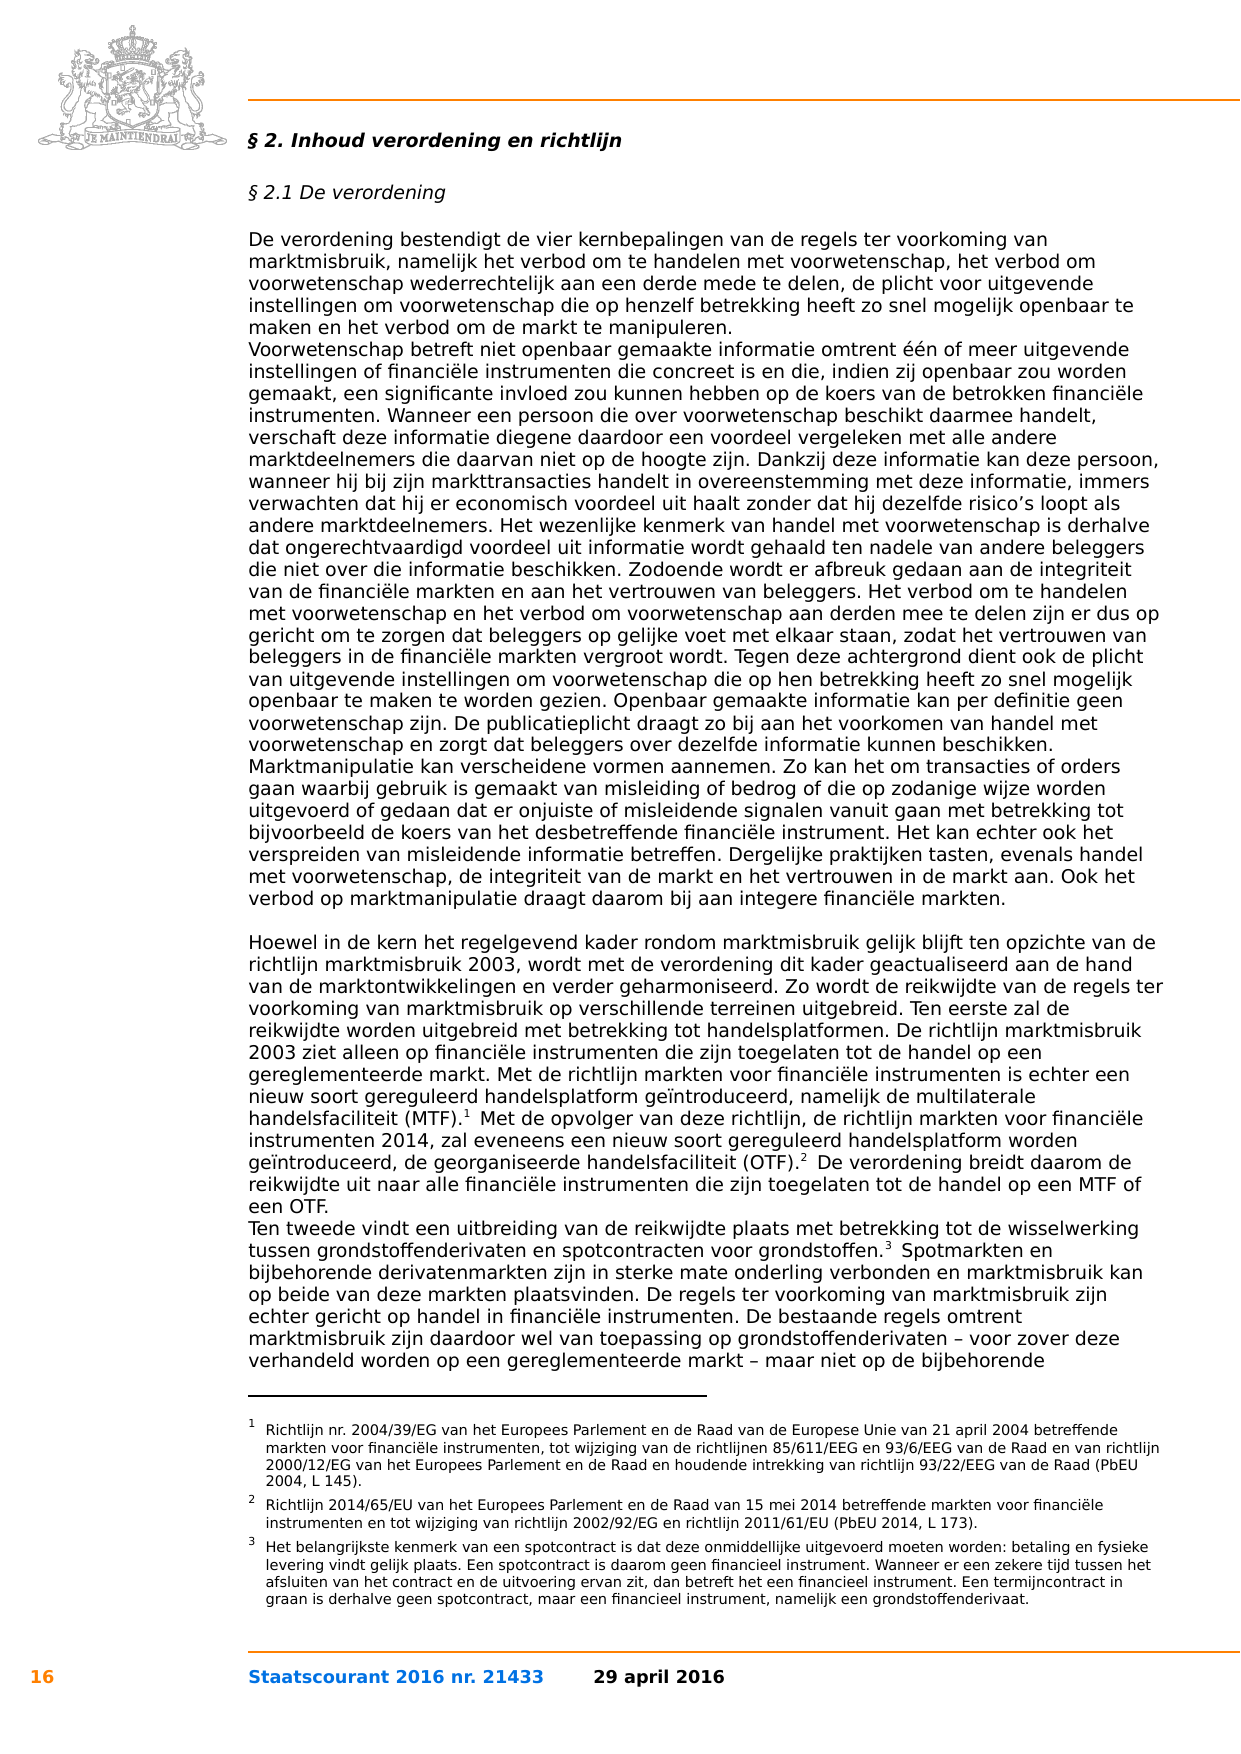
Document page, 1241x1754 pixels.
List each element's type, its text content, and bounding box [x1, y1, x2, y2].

subtitle § 2.1 De verordening [248, 182, 1163, 204]
text Richtlijn nr. 2004/39/EG van het Europees Parlement en de Raad van de Europese Unie van 21 april 2004 betreffende markten voor financiële instrumenten, tot wijziging van de richtlijnen 85/611/EEG en 93/6/EEG van de Raad en van richtlijn 2000/12/EG van het Europees Parlement en de Raad en houdende intrekking van richtlijn 93/22/EEG van de Raad (PbEU 2004, L 145). [248, 1418, 1163, 1490]
picture [38, 25, 227, 150]
text Voorwetenschap betreft niet openbaar gemaakte informatie omtrent één of meer uitgevende instellingen of financiële instrumenten die concreet is en die, indien zij openbaar zou worden gemaakt, een significante invloed zou kunnen hebben op de koers van de betrokken financiële instrumenten. Wanneer een persoon die over voorwetenschap beschikt daarmee handelt, verschaft deze informatie diegene daardoor een voordeel vergeleken met alle andere marktdeelnemers die daarvan niet op de hoogte zijn. Dankzij deze informatie kan deze persoon, wanneer hij bij zijn markttransacties handelt in overeenstemming met deze informatie, immers verwachten dat hij er economisch voordeel uit haalt zonder dat hij dezelfde risico’s loopt als andere marktdeelnemers. Het wezenlijke kenmerk van handel met voorwetenschap is derhalve dat ongerechtvaardigd voordeel uit informatie wordt gehaald ten nadele van andere beleggers die niet over die informatie beschikken. Zodoende wordt er afbreuk gedaan aan de integriteit van de financiële markten en aan het vertrouwen van beleggers. Het verbod om te handelen met voorwetenschap en het verbod om voorwetenschap aan derden mee te delen zijn er dus op gericht om te zorgen dat beleggers op gelijke voet met elkaar staan, zodat het vertrouwen van beleggers in de financiële markten vergroot wordt. Tegen deze achtergrond dient ook de plicht van uitgevende instellingen om voorwetenschap die op hen betrekking heeft zo snel mogelijk openbaar te maken te worden gezien. Openbaar gemaakte informatie kan per definitie geen voorwetenschap zijn. De publicatieplicht draagt zo bij aan het voorkomen van handel met voorwetenschap en zorgt dat beleggers over dezelfde informatie kunnen beschikken. [248, 339, 1163, 756]
text Hoewel in de kern het regelgevend kader rondom marktmisbruik gelijk blijft ten opzichte van de richtlijn marktmisbruik 2003, wordt met de verordening dit kader geactualiseerd aan de hand van de marktontwikkelingen en verder geharmoniseerd. Zo wordt de reikwijdte van de regels ter voorkoming van marktmisbruik op verschillende terreinen uitgebreid. Ten eerste zal de reikwijdte worden uitgebreid met betrekking tot handelsplatformen. De richtlijn marktmisbruik 2003 ziet alleen op financiële instrumenten die zijn toegelaten tot de handel op een gereglementeerde markt. Met de richtlijn markten voor financiële instrumenten is echter een nieuw soort gereguleerd handelsplatform geïntroduceerd, namelijk de multilaterale handelsfaciliteit (MTF). Met de opvolger van deze richtlijn, de richtlijn markten voor financiële instrumenten 2014, zal eveneens een nieuw soort gereguleerd handelsplatform worden geïntroduceerd, de georganiseerde handelsfaciliteit (OTF). De verordening breidt daarom de reikwijdte uit naar alle financiële instrumenten die zijn toegelaten tot de handel op een MTF of een OTF. [248, 932, 1163, 1218]
text Richtlijn 2014/65/EU van het Europees Parlement en de Raad van 15 mei 2014 betreffende markten voor financiële instrumenten en tot wijziging van richtlijn 2002/92/EG en richtlijn 2011/61/EU (PbEU 2014, L 173). [248, 1493, 1163, 1532]
subtitle § 2. Inhoud verordening en richtlijn [248, 130, 1163, 152]
text Marktmanipulatie kan verscheidene vormen aannemen. Zo kan het om transacties of orders gaan waarbij gebruik is gemaakt van misleiding of bedrog of die op zodanige wijze worden uitgevoerd of gedaan dat er onjuiste of misleidende signalen vanuit gaan met betrekking tot bijvoorbeeld de koers van het desbetreffende financiële instrument. Het kan echter ook het verspreiden van misleidende informatie betreffen. Dergelijke praktijken tasten, evenals handel met voorwetenschap, de integriteit van de markt en het vertrouwen in de markt aan. Ook het verbod op marktmanipulatie draagt daarom bij aan integere financiële markten. [248, 756, 1163, 910]
text De verordening bestendigt de vier kernbepalingen van de regels ter voorkoming van marktmisbruik, namelijk het verbod om te handelen met voorwetenschap, het verbod om voorwetenschap wederrechtelijk aan een derde mede te delen, de plicht voor uitgevende instellingen om voorwetenschap die op henzelf betrekking heeft zo snel mogelijk openbaar te maken en het verbod om de markt te manipuleren. [248, 229, 1163, 339]
text Ten tweede vindt een uitbreiding van de reikwijdte plaats met betrekking tot de wisselwerking tussen grondstoffenderivaten en spotcontracten voor grondstoffen. Spotmarkten en bijbehorende derivatenmarkten zijn in sterke mate onderling verbonden en marktmisbruik kan op beide van deze markten plaatsvinden. De regels ter voorkoming van marktmisbruik zijn echter gericht op handel in financiële instrumenten. De bestaande regels omtrent marktmisbruik zijn daardoor wel van toepassing op grondstoffenderivaten – voor zover deze verhandeld worden op een gereglementeerde markt – maar niet op de bijbehorende [248, 1218, 1163, 1372]
text Het belangrijkste kenmerk van een spotcontract is dat deze onmiddellijke uitgevoerd moeten worden: betaling en fysieke levering vindt gelijk plaats. Een spotcontract is daarom geen financieel instrument. Wanneer er een zekere tijd tussen het afsluiten van het contract en de uitvoering ervan zit, dan betreft het een financieel instrument. Een termijncontract in graan is derhalve geen spotcontract, maar een financieel instrument, namelijk een grondstoffenderivaat. [248, 1535, 1163, 1608]
